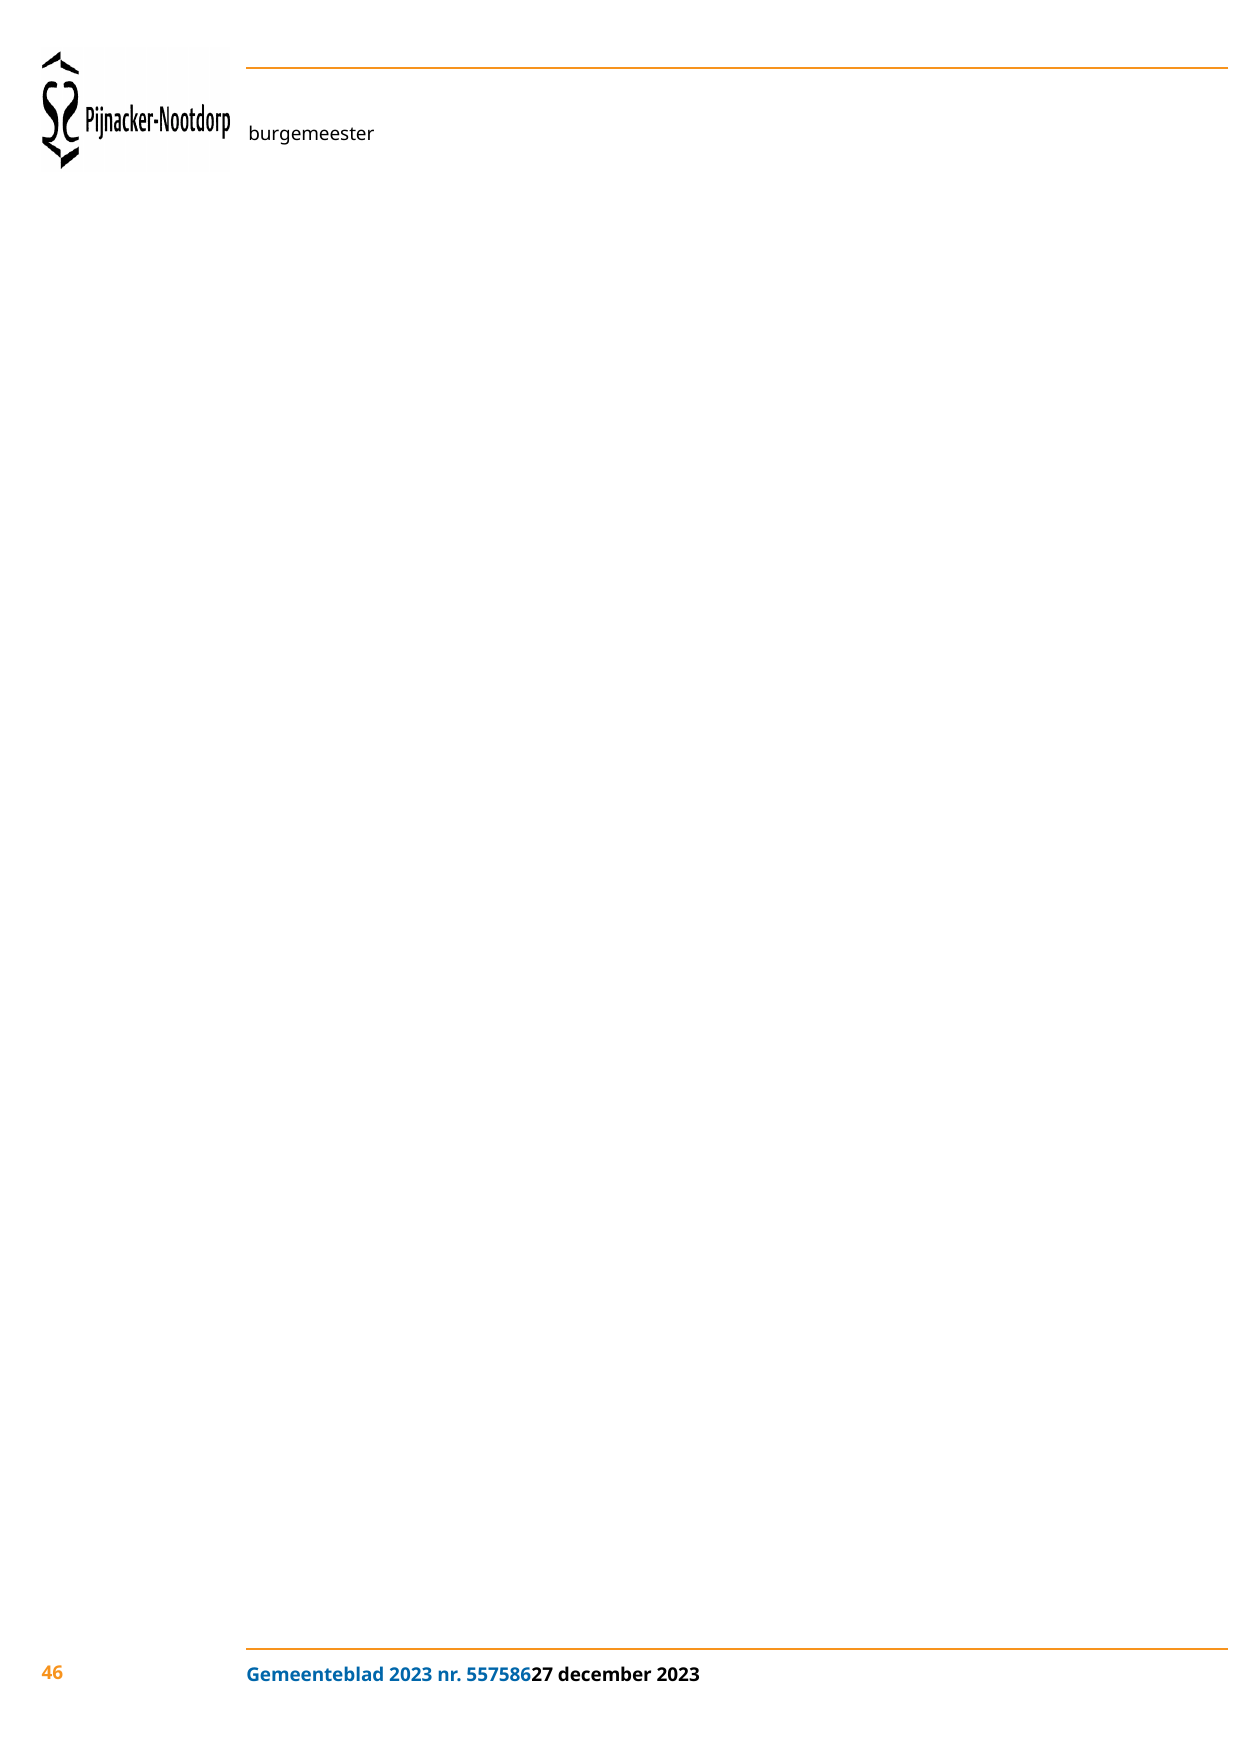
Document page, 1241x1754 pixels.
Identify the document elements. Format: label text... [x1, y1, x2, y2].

text burgemeester [248, 121, 1152, 146]
picture [41, 47, 231, 172]
